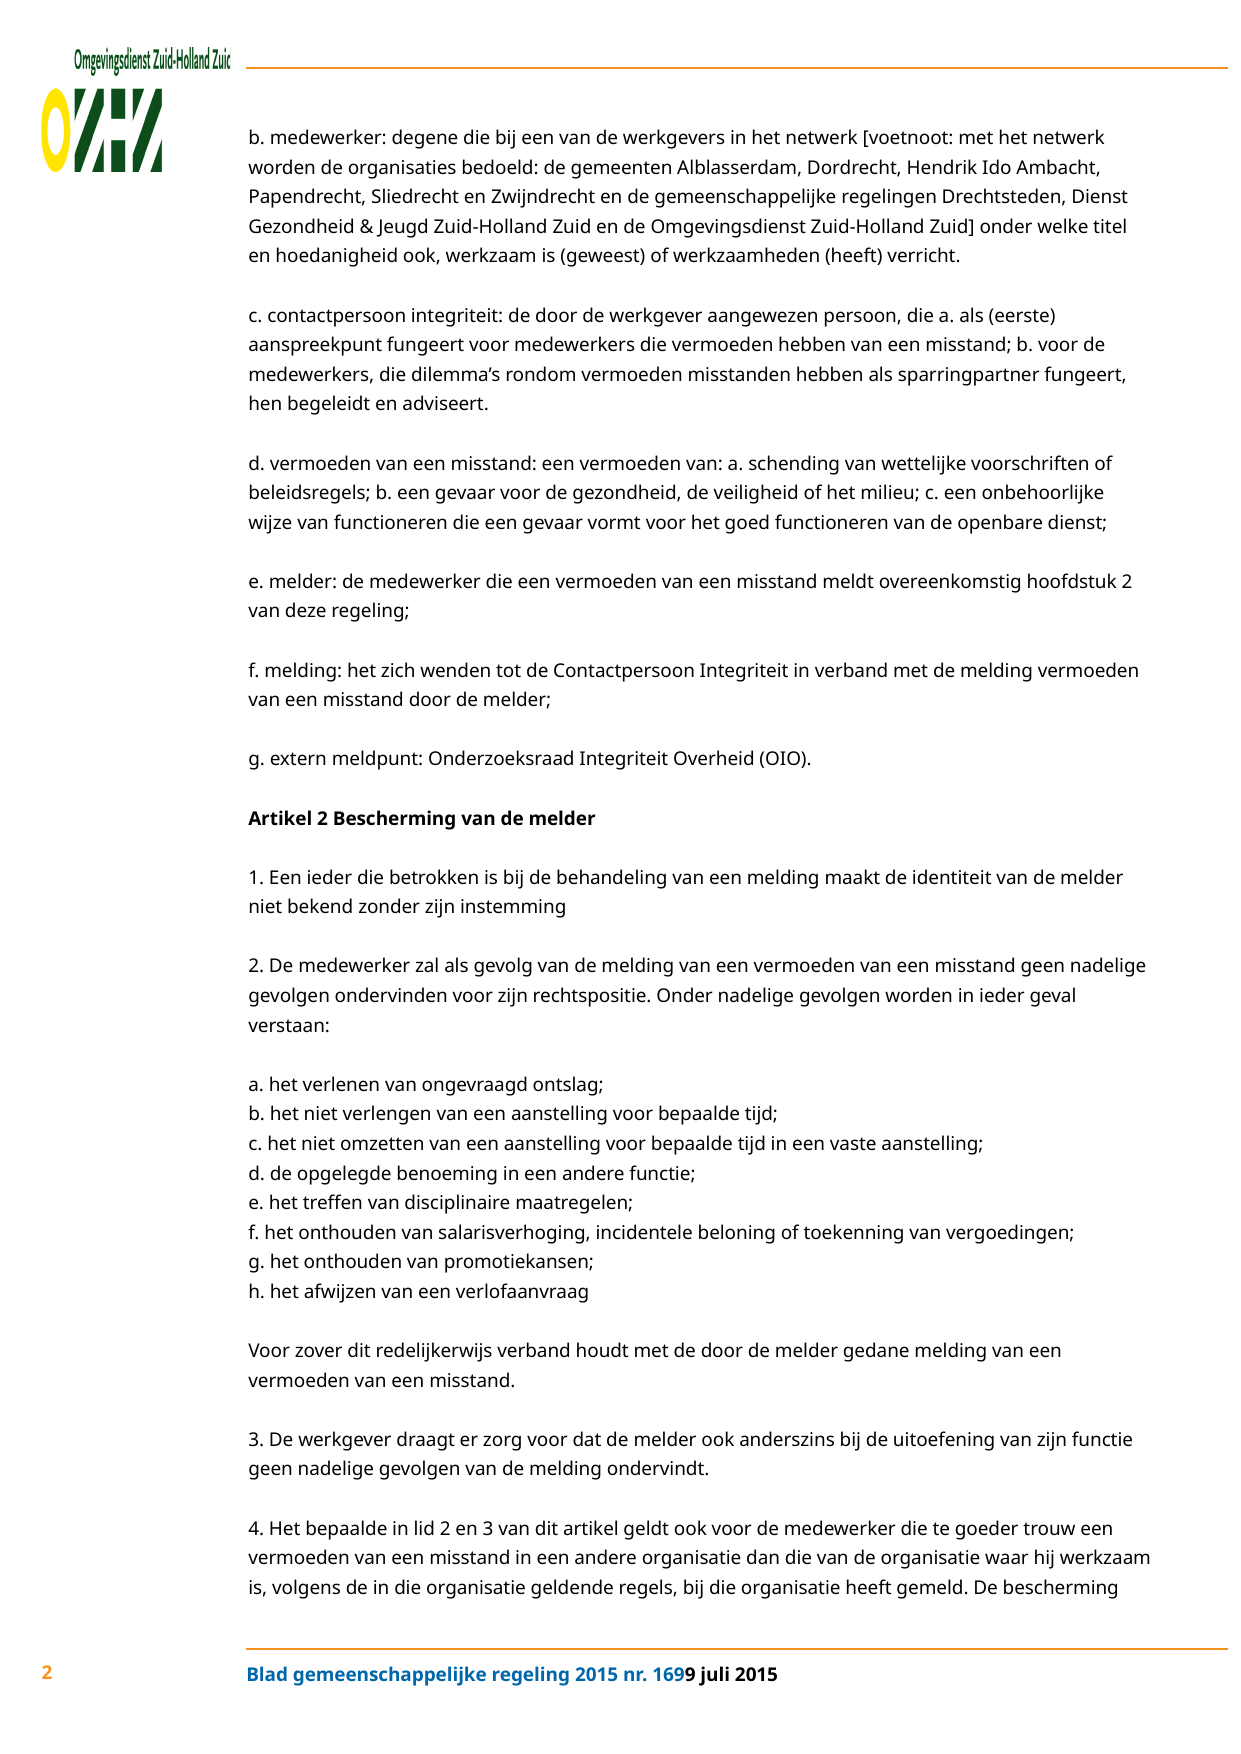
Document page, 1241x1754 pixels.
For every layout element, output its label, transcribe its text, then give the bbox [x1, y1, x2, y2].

text 2. De medewerker zal als gevolg van de melding van een vermoeden van een misstand geen nadelige gevolgen ondervinden voor zijn rechtspositie. Onder nadelige gevolgen worden in ieder geval verstaan: [248, 953, 1152, 1038]
text Artikel 2 Bescherming van de melder [248, 805, 1152, 831]
text d. vermoeden van een misstand: een vermoeden van: a. schending van wettelijke voorschriften of beleidsregels; b. een gevaar voor de gezondheid, de veiligheid of het milieu; c. een onbehoorlijke wijze van functioneren die een gevaar vormt voor het goed functioneren van de openbare dienst; [248, 450, 1152, 535]
text f. het onthouden van salarisverhoging, incidentele beloning of toekenning van vergoedingen; [248, 1219, 1152, 1245]
text 3. De werkgever draagt er zorg voor dat de melder ook anderszins bij de uitoefening van zijn functie geen nadelige gevolgen van de melding ondervindt. [248, 1426, 1152, 1481]
text a. het verlenen van ongevraagd ontslag; [248, 1071, 1152, 1097]
text 4. Het bepaalde in lid 2 en 3 van dit artikel geldt ook voor de medewerker die te goeder trouw een vermoeden van een misstand in een andere organisatie dan die van de organisatie waar hij werkzaam is, volgens de in die organisatie geldende regels, bij die organisatie heeft gemeld. De bescherming [248, 1515, 1152, 1600]
text d. de opgelegde benoeming in een andere functie; [248, 1160, 1152, 1186]
picture [41, 47, 231, 172]
text f. melding: het zich wenden tot de Contactpersoon Integriteit in verband met de melding vermoeden van een misstand door de melder; [248, 657, 1152, 712]
text g. extern meldpunt: Onderzoeksraad Integriteit Overheid (OIO). [248, 746, 1152, 771]
text c. het niet omzetten van een aanstelling voor bepaalde tijd in een vaste aanstelling; [248, 1130, 1152, 1156]
text e. het treffen van disciplinaire maatregelen; [248, 1189, 1152, 1215]
text b. het niet verlengen van een aanstelling voor bepaalde tijd; [248, 1101, 1152, 1126]
text h. het afwijzen van een verlofaanvraag [248, 1278, 1152, 1304]
text 1. Een ieder die betrokken is bij de behandeling van een melding maakt de identiteit van de melder niet bekend zonder zijn instemming [248, 864, 1152, 919]
text e. melder: de medewerker die een vermoeden van een misstand meldt overeenkomstig hoofdstuk 2 van deze regeling; [248, 568, 1152, 623]
text b. medewerker: degene die bij een van de werkgevers in het netwerk [voetnoot: met het netwerk worden de organisaties bedoeld: de gemeenten Alblasserdam, Dordrecht, Hendrik Ido Ambacht, Papendrecht, Sliedrecht en Zwijndrecht en de gemeenschappelijke regelingen Drechtsteden, Dienst Gezondheid & Jeugd Zuid-Holland Zuid en de Omgevingsdienst Zuid-Holland Zuid] onder welke titel en hoedanigheid ook, werkzaam is (geweest) of werkzaamheden (heeft) verricht. [248, 124, 1152, 268]
text c. contactpersoon integriteit: de door de werkgever aangewezen persoon, die a. als (eerste) aanspreekpunt fungeert voor medewerkers die vermoeden hebben van een misstand; b. voor de medewerkers, die dilemma’s rondom vermoeden misstanden hebben als sparringpartner fungeert, hen begeleidt en adviseert. [248, 302, 1152, 416]
text Voor zover dit redelijkerwijs verband houdt met de door de melder gedane melding van een vermoeden van een misstand. [248, 1337, 1152, 1393]
text g. het onthouden van promotiekansen; [248, 1248, 1152, 1274]
